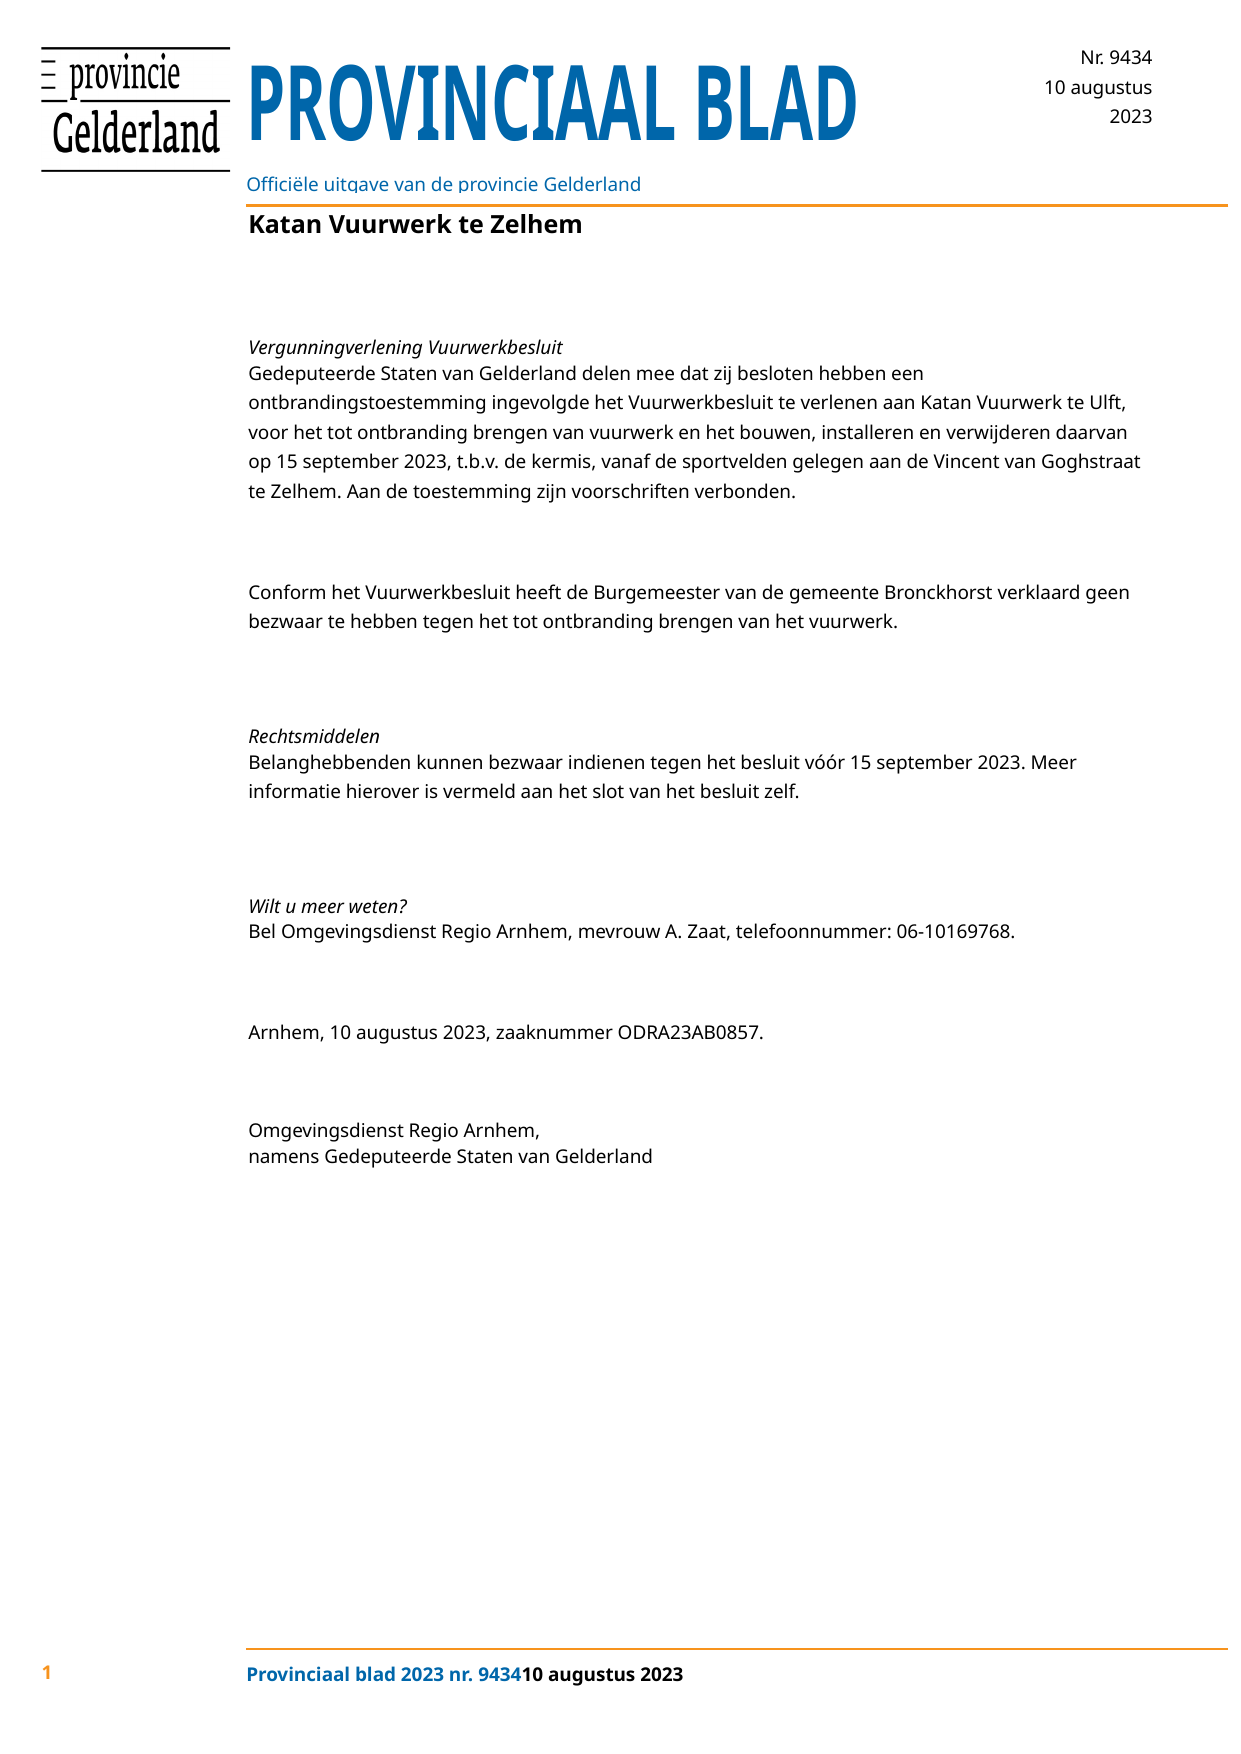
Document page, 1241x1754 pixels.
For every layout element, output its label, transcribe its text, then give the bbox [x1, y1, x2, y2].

text Vergunningverlening Vuurwerkbesluit [248, 334, 1152, 360]
text Katan Vuurwerk te Zelhem [248, 207, 1152, 241]
text Bel Omgevingsdienst Regio Arnhem, mevrouw A. Zaat, telefoonnummer: 06-10169768. [248, 918, 1152, 944]
text namens Gedeputeerde Staten van Gelderland [248, 1143, 1152, 1169]
text Omgevingsdienst Regio Arnhem, [248, 1118, 1152, 1143]
text Arnhem, 10 augustus 2023, zaaknummer ODRA23AB0857. [248, 1019, 1152, 1045]
text Wilt u meer weten? [248, 893, 1152, 918]
text Rechtsmiddelen [248, 723, 1152, 749]
text Belanghebbenden kunnen bezwaar indienen tegen het besluit vóór 15 september 2023. Meer informatie hierover is vermeld aan het slot van het besluit zelf. [248, 749, 1152, 804]
text Conform het Vuurwerkbesluit heeft de Burgemeester van de gemeente Bronckhorst verklaard geen bezwaar te hebben tegen het tot ontbranding brengen van het vuurwerk. [248, 579, 1152, 634]
text Gedeputeerde Staten van Gelderland delen mee dat zij besloten hebben een ontbrandingstoestemming ingevolgde het Vuurwerkbesluit te verlenen aan Katan Vuurwerk te Ulft, voor het tot ontbranding brengen van vuurwerk en het bouwen, installeren en verwijderen daarvan op 15 september 2023, t.b.v. de kermis, vanaf de sportvelden gelegen aan de Vincent van Goghstraat te Zelhem. Aan de toestemming zijn voorschriften verbonden. [248, 360, 1152, 504]
picture [41, 47, 231, 172]
